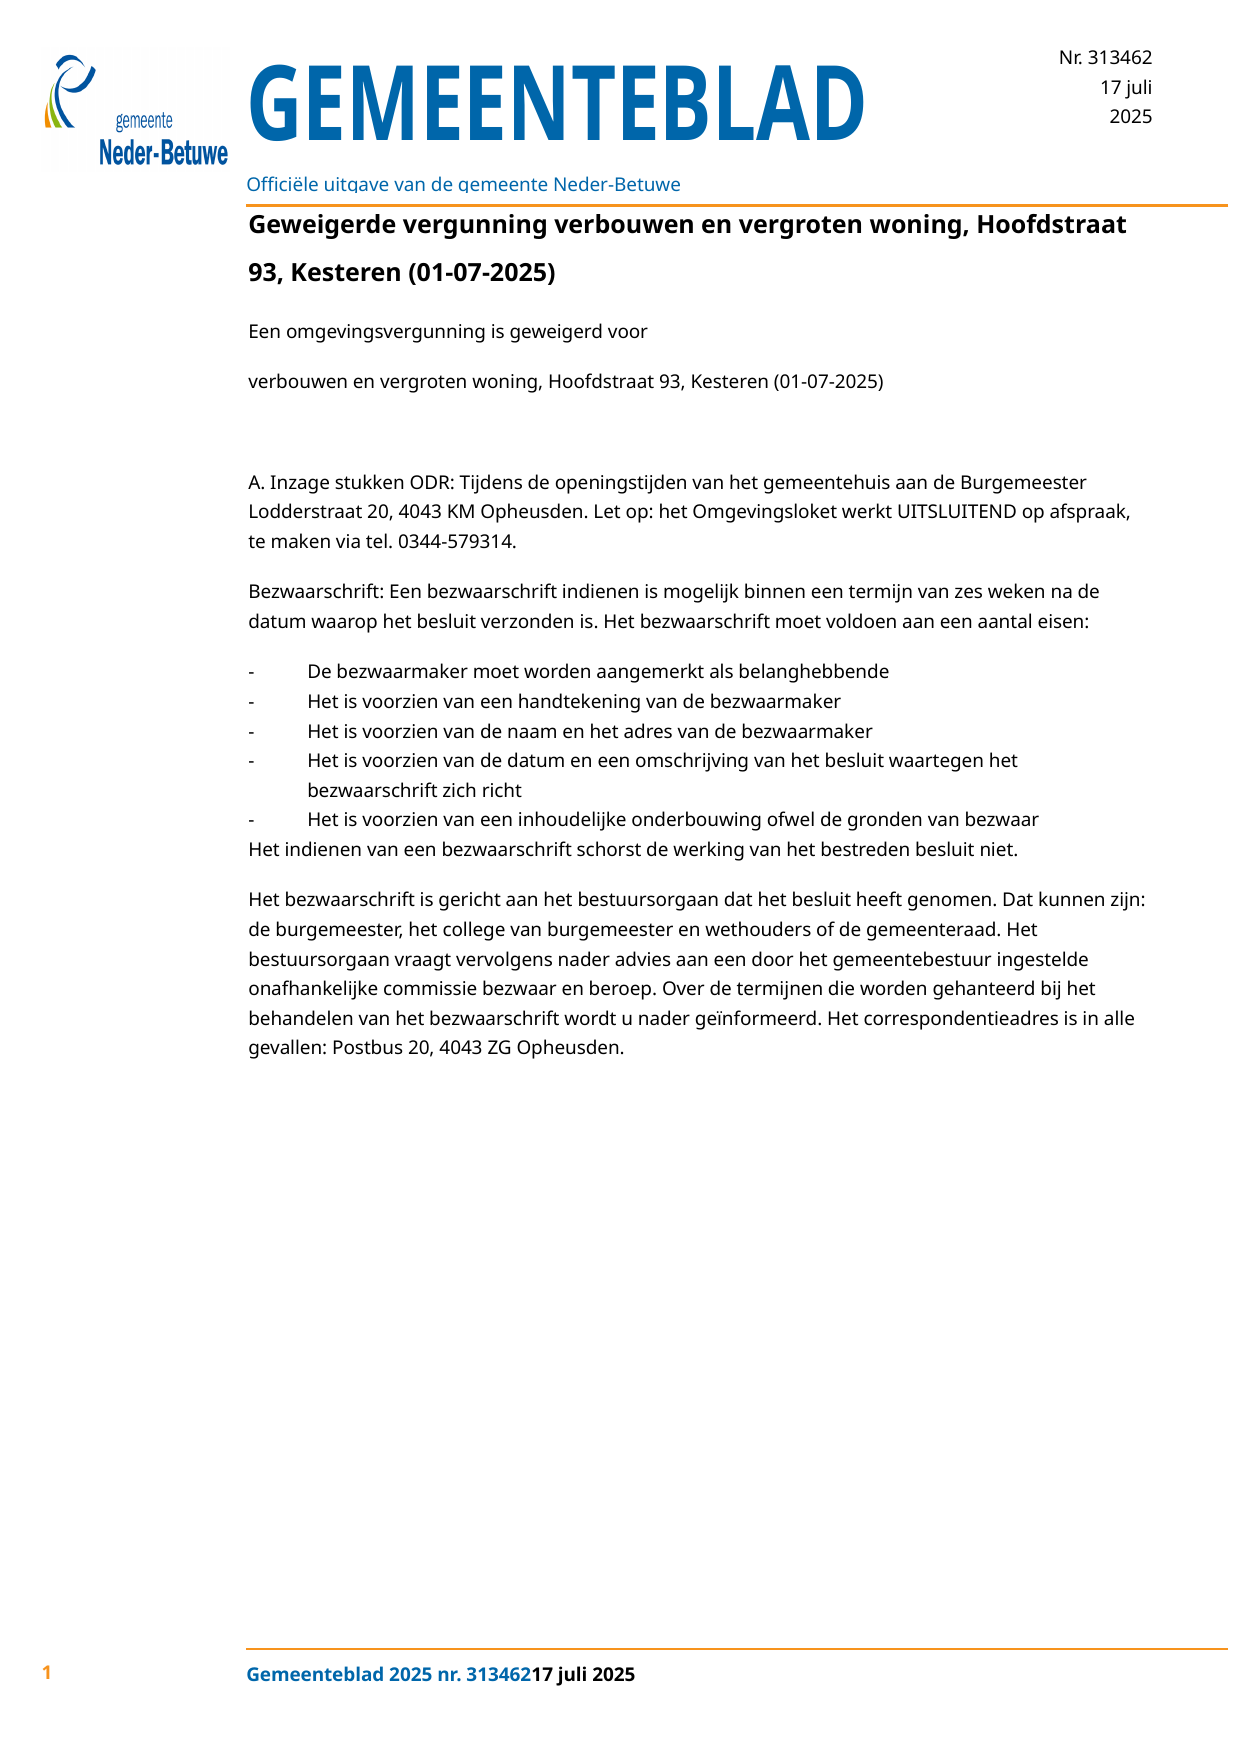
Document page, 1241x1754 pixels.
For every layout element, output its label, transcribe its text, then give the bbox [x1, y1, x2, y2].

list Het is voorzien van een inhoudelijke onderbouwing ofwel de gronden van bezwaar [248, 807, 1152, 832]
list De bezwaarmaker moet worden aangemerkt als belanghebbende [248, 659, 1152, 684]
text Het bezwaarschrift is gericht aan het bestuursorgaan dat het besluit heeft genomen. Dat kunnen zijn: de burgemeester, het college van burgemeester en wethouders of de gemeenteraad. Het bestuursorgaan vraagt vervolgens nader advies aan een door het gemeentebestuur ingestelde onafhankelijke commissie bezwaar en beroep. Over de termijnen die worden gehanteerd bij het behandelen van het bezwaarschrift wordt u nader geïnformeerd. Het correspondentieadres is in alle gevallen: Postbus 20, 4043 ZG Opheusden. [248, 887, 1152, 1060]
list Het is voorzien van de naam en het adres van de bezwaarmaker [248, 718, 1152, 744]
list Het is voorzien van een handtekening van de bezwaarmaker [248, 688, 1152, 714]
text verbouwen en vergroten woning, Hoofdstraat 93, Kesteren (01-07-2025) [248, 368, 1152, 394]
text Een omgevingsvergunning is geweigerd voor [248, 318, 1152, 344]
text Geweigerde vergunning verbouwen en vergroten woning, Hoofdstraat 93, Kesteren (01-07-2025) [248, 207, 1152, 288]
list Het is voorzien van de datum en een omschrijving van het besluit waartegen het bezwaarschrift zich richt [248, 747, 1152, 803]
text Het indienen van een bezwaarschrift schorst de werking van het bestreden besluit niet. [248, 836, 1152, 862]
text A. Inzage stukken ODR: Tijdens de openingstijden van het gemeentehuis aan de Burgemeester Lodderstraat 20, 4043 KM Opheusden. Let op: het Omgevingsloket werkt UITSLUITEND op afspraak, te maken via tel. 0344-579314. [248, 469, 1152, 554]
text Bezwaarschrift: Een bezwaarschrift indienen is mogelijk binnen een termijn van zes weken na de datum waarop het besluit verzonden is. Het bezwaarschrift moet voldoen aan een aantal eisen: [248, 579, 1152, 634]
picture [41, 47, 231, 172]
